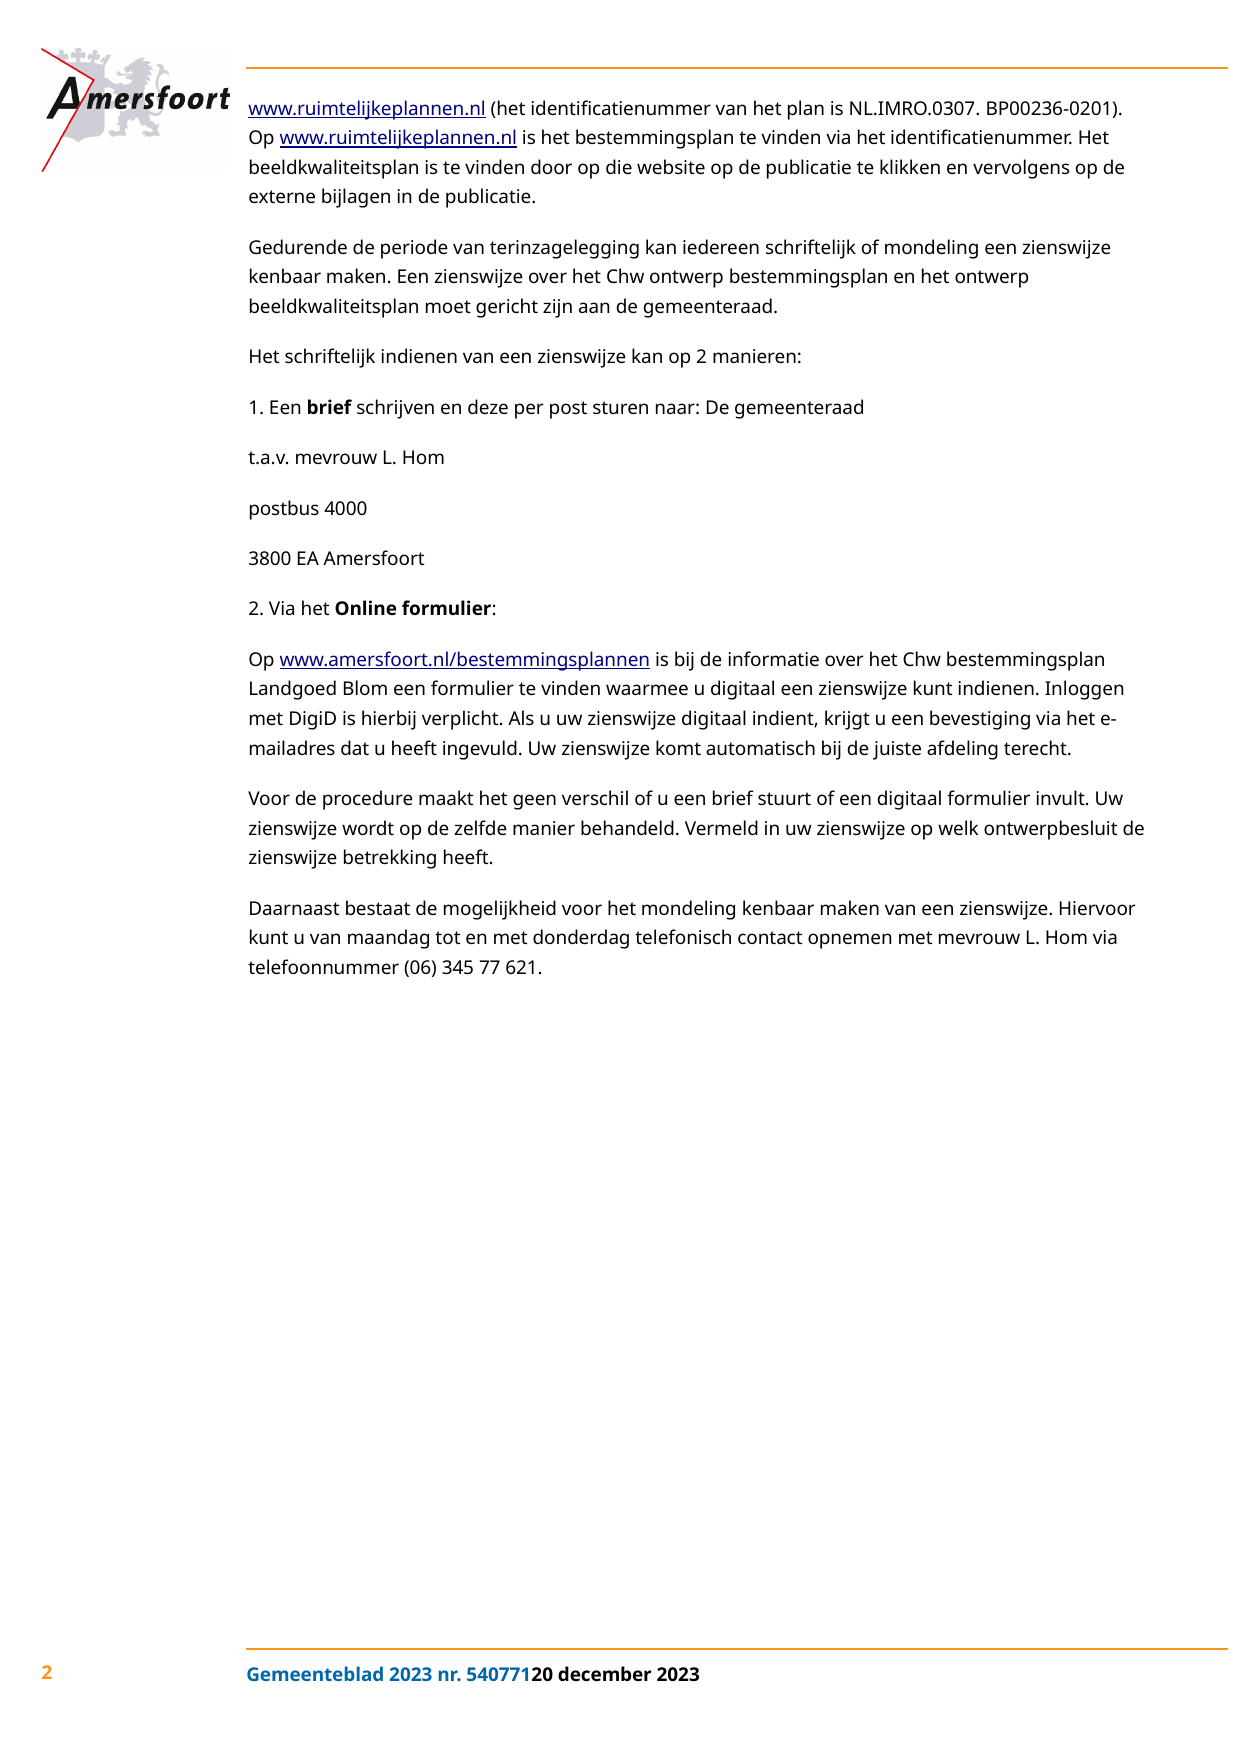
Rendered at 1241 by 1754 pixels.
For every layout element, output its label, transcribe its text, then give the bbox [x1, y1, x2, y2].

text 3800 EA Amersfoort [248, 545, 1152, 571]
text Het schriftelijk indienen van een zienswijze kan op 2 manieren: [248, 343, 1152, 369]
text Gedurende de periode van terinzagelegging kan iedereen schriftelijk of mondeling een zienswijze kenbaar maken. Een zienswijze over het Chw ontwerp bestemmingsplan en het ontwerp beeldkwaliteitsplan moet gericht zijn aan de gemeenteraad. [248, 234, 1152, 319]
text www.ruimtelijkeplannen.nl (het identificatienummer van het plan is NL.IMRO.0307. BP00236-0201). Op www.ruimtelijkeplannen.nl is het bestemmingsplan te vinden via het identificatienummer. Het beeldkwaliteitsplan is te vinden door op die website op de publicatie te klikken en vervolgens op de externe bijlagen in de publicatie. [248, 95, 1152, 209]
text Voor de procedure maakt het geen verschil of u een brief stuurt of een digitaal formulier invult. Uw zienswijze wordt op de zelfde manier behandeld. Vermeld in uw zienswijze op welk ontwerpbesluit de zienswijze betrekking heeft. [248, 785, 1152, 870]
text Daarnaast bestaat de mogelijkheid voor het mondeling kenbaar maken van een zienswijze. Hiervoor kunt u van maandag tot en met donderdag telefonisch contact opnemen met mevrouw L. Hom via telefoonnummer (06) 345 77 621. [248, 895, 1152, 980]
text t.a.v. mevrouw L. Hom [248, 444, 1152, 470]
text 1. Een brief schrijven en deze per post sturen naar: De gemeenteraad [248, 394, 1152, 420]
text postbus 4000 [248, 495, 1152, 521]
picture [41, 47, 231, 172]
text 2. Via het Online formulier: [248, 596, 1152, 621]
text Op www.amersfoort.nl/bestemmingsplannen is bij de informatie over het Chw bestemmingsplan Landgoed Blom een formulier te vinden waarmee u digitaal een zienswijze kunt indienen. Inloggen met DigiD is hierbij verplicht. Als u uw zienswijze digitaal indient, krijgt u een bevestiging via het e-mailadres dat u heeft ingevuld. Uw zienswijze komt automatisch bij de juiste afdeling terecht. [248, 646, 1152, 761]
